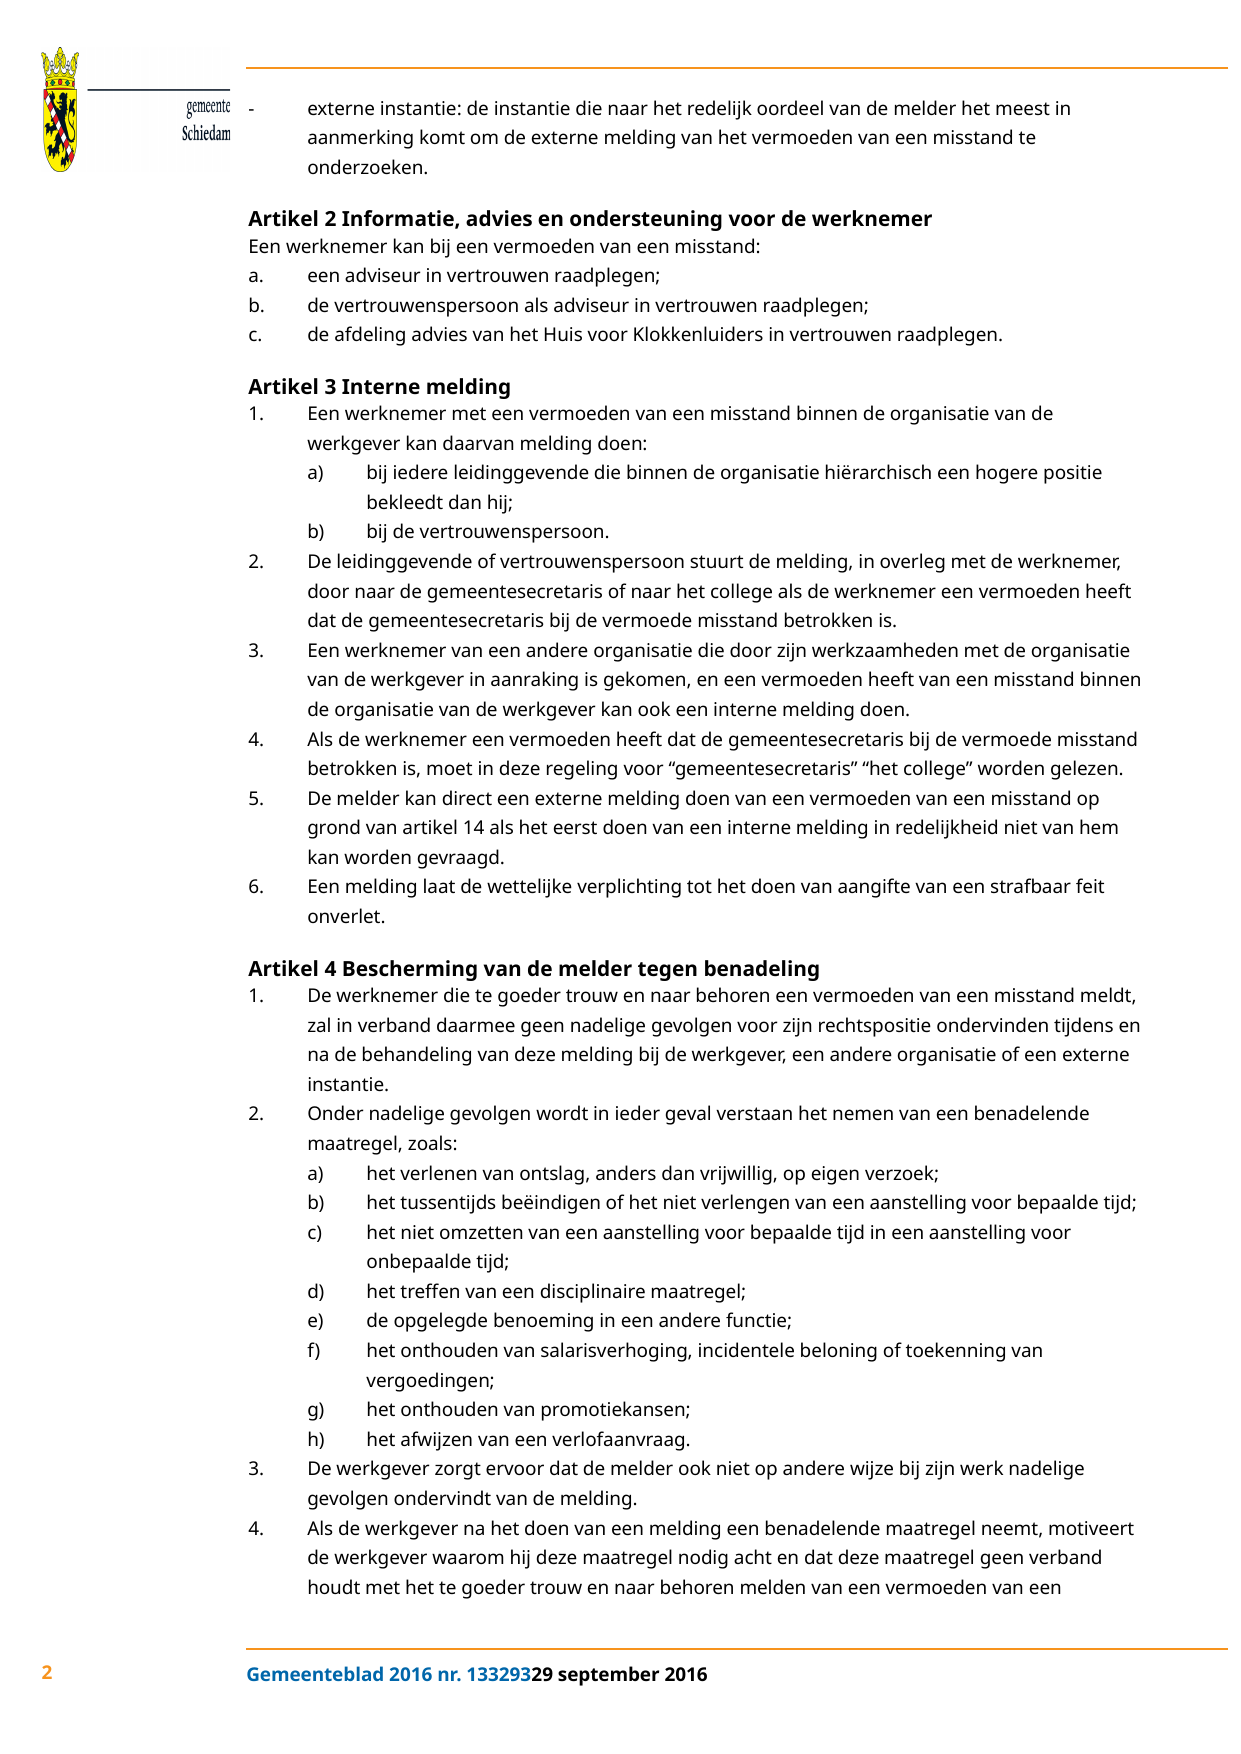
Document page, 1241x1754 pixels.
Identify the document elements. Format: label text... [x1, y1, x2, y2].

list het tussentijds beëindigen of het niet verlengen van een aanstelling voor bepaalde tijd; [307, 1189, 1152, 1215]
list bij iedere leidinggevende die binnen de organisatie hiërarchisch een hogere positie bekleedt dan hij; [307, 459, 1152, 515]
list de vertrouwenspersoon als adviseur in vertrouwen raadplegen; [248, 292, 1152, 318]
text Artikel 4 Bescherming van de melder tegen benadeling [248, 954, 1152, 982]
list De melder kan direct een externe melding doen van een vermoeden van een misstand op grond van artikel 14 als het eerst doen van een interne melding in redelijkheid niet van hem kan worden gevraagd. [248, 785, 1152, 870]
list het onthouden van salarisverhoging, incidentele beloning of toekenning van vergoedingen; [307, 1337, 1152, 1392]
list het onthouden van promotiekansen; [307, 1396, 1152, 1422]
list het niet omzetten van een aanstelling voor bepaalde tijd in een aanstelling voor onbepaalde tijd; [307, 1219, 1152, 1274]
list Een melding laat de wettelijke verplichting tot het doen van aangifte van een strafbaar feit onverlet. [248, 874, 1152, 929]
list het verlenen van ontslag, anders dan vrijwillig, op eigen verzoek; [307, 1160, 1152, 1185]
list De werknemer die te goeder trouw en naar behoren een vermoeden van een misstand meldt, zal in verband daarmee geen nadelige gevolgen voor zijn rechtspositie ondervinden tijdens en na de behandeling van deze melding bij de werkgever, een andere organisatie of een externe instantie. [248, 982, 1152, 1097]
text Een werknemer kan bij een vermoeden van een misstand: [248, 233, 1152, 258]
text Artikel 3 Interne melding [248, 372, 1152, 400]
list Een werknemer met een vermoeden van een misstand binnen de organisatie van de werkgever kan daarvan melding doen: [248, 400, 1152, 456]
list bij de vertrouwenspersoon. [307, 519, 1152, 544]
list de afdeling advies van het Huis voor Klokkenluiders in vertrouwen raadplegen. [248, 322, 1152, 347]
list externe instantie: de instantie die naar het redelijk oordeel van de melder het meest in aanmerking komt om de externe melding van het vermoeden van een misstand te onderzoeken. [248, 95, 1152, 180]
list de opgelegde benoeming in een andere functie; [307, 1308, 1152, 1333]
list een adviseur in vertrouwen raadplegen; [248, 262, 1152, 288]
list Onder nadelige gevolgen wordt in ieder geval verstaan het nemen van een benadelende maatregel, zoals: [248, 1101, 1152, 1156]
list Een werknemer van een andere organisatie die door zijn werkzaamheden met de organisatie van de werkgever in aanraking is gekomen, en een vermoeden heeft van een misstand binnen de organisatie van de werkgever kan ook een interne melding doen. [248, 637, 1152, 722]
list Als de werkgever na het doen van een melding een benadelende maatregel neemt, motiveert de werkgever waarom hij deze maatregel nodig acht en dat deze maatregel geen verband houdt met het te goeder trouw en naar behoren melden van een vermoeden van een [248, 1515, 1152, 1599]
text Artikel 2 Informatie, advies en ondersteuning voor de werknemer [248, 204, 1152, 233]
list De leidinggevende of vertrouwenspersoon stuurt de melding, in overleg met de werknemer, door naar de gemeentesecretaris of naar het college als de werknemer een vermoeden heeft dat de gemeentesecretaris bij de vermoede misstand betrokken is. [248, 548, 1152, 633]
list Als de werknemer een vermoeden heeft dat de gemeentesecretaris bij de vermoede misstand betrokken is, moet in deze regeling voor “gemeentesecretaris” “het college” worden gelezen. [248, 726, 1152, 781]
list De werkgever zorgt ervoor dat de melder ook niet op andere wijze bij zijn werk nadelige gevolgen ondervindt van de melding. [248, 1456, 1152, 1511]
list het treffen van een disciplinaire maatregel; [307, 1278, 1152, 1304]
picture [41, 47, 231, 172]
list het afwijzen van een verlofaanvraag. [307, 1426, 1152, 1452]
